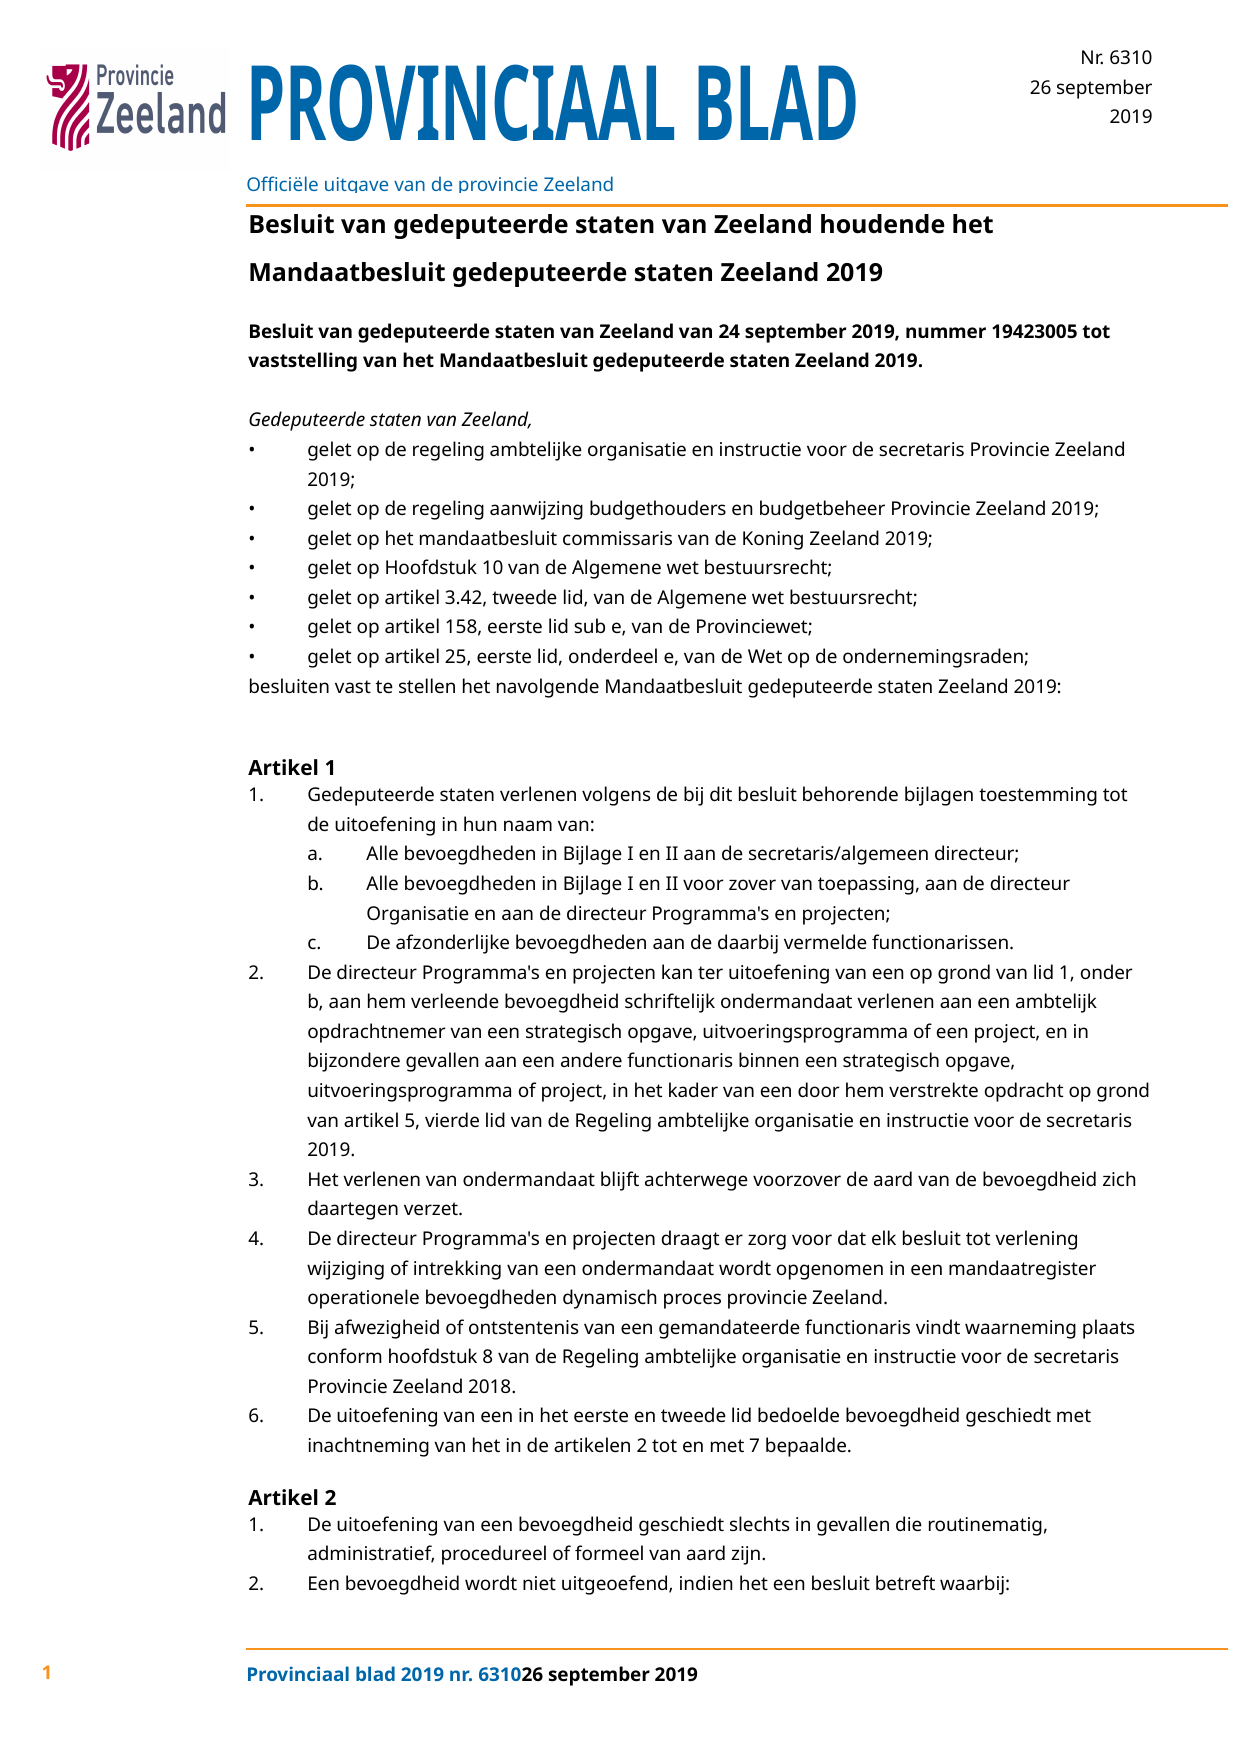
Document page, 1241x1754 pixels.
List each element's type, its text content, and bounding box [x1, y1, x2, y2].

list Alle bevoegdheden in Bijlage I en II aan de secretaris/algemeen directeur; [307, 841, 1152, 866]
list gelet op Hoofdstuk 10 van de Algemene wet bestuursrecht; [248, 554, 1152, 580]
list Het verlenen van ondermandaat blijft achterwege voorzover de aard van de bevoegdheid zich daartegen verzet. [248, 1166, 1152, 1221]
text Gedeputeerde staten van Zeeland, [248, 407, 1152, 432]
list Een bevoegdheid wordt niet uitgeoefend, indien het een besluit betreft waarbij: [248, 1570, 1152, 1596]
list Gedeputeerde staten verlenen volgens de bij dit besluit behorende bijlagen toestemming tot de uitoefening in hun naam van: [248, 781, 1152, 837]
list gelet op artikel 25, eerste lid, onderdeel e, van de Wet op de ondernemingsraden; [248, 643, 1152, 669]
text besluiten vast te stellen het navolgende Mandaatbesluit gedeputeerde staten Zeeland 2019: [248, 673, 1152, 699]
list gelet op artikel 3.42, tweede lid, van de Algemene wet bestuursrecht; [248, 584, 1152, 610]
text Besluit van gedeputeerde staten van Zeeland van 24 september 2019, nummer 19423005 tot vaststelling van het Mandaatbesluit gedeputeerde staten Zeeland 2019. [248, 318, 1152, 373]
text Artikel 1 [248, 753, 1152, 781]
list De uitoefening van een in het eerste en tweede lid bedoelde bevoegdheid geschiedt met inachtneming van het in de artikelen 2 tot en met 7 bepaalde. [248, 1403, 1152, 1458]
list Bij afwezigheid of ontstentenis van een gemandateerde functionaris vindt waarneming plaats conform hoofdstuk 8 van de Regeling ambtelijke organisatie en instructie voor de secretaris Provincie Zeeland 2018. [248, 1314, 1152, 1399]
list De uitoefening van een bevoegdheid geschiedt slechts in gevallen die routinematig, administratief, procedureel of formeel van aard zijn. [248, 1511, 1152, 1566]
list Alle bevoegdheden in Bijlage I en II voor zover van toepassing, aan de directeur Organisatie en aan de directeur Programma's en projecten; [307, 870, 1152, 925]
text Besluit van gedeputeerde staten van Zeeland houdende het Mandaatbesluit gedeputeerde staten Zeeland 2019 [248, 207, 1152, 288]
picture [41, 47, 231, 172]
list De directeur Programma's en projecten kan ter uitoefening van een op grond van lid 1, onder b, aan hem verleende bevoegdheid schriftelijk ondermandaat verlenen aan een ambtelijk opdrachtnemer van een strategisch opgave, uitvoeringsprogramma of een project, en in bijzondere gevallen aan een andere functionaris binnen een strategisch opgave, uitvoeringsprogramma of project, in het kader van een door hem verstrekte opdracht op grond van artikel 5, vierde lid van de Regeling ambtelijke organisatie en instructie voor de secretaris 2019. [248, 959, 1152, 1162]
list De afzonderlijke bevoegdheden aan de daarbij vermelde functionarissen. [307, 929, 1152, 955]
list gelet op de regeling ambtelijke organisatie en instructie voor de secretaris Provincie Zeeland 2019; [248, 436, 1152, 492]
list De directeur Programma's en projecten draagt er zorg voor dat elk besluit tot verlening wijziging of intrekking van een ondermandaat wordt opgenomen in een mandaatregister operationele bevoegdheden dynamisch proces provincie Zeeland. [248, 1225, 1152, 1310]
list gelet op artikel 158, eerste lid sub e, van de Provinciewet; [248, 614, 1152, 639]
list gelet op de regeling aanwijzing budgethouders en budgetbeheer Provincie Zeeland 2019; [248, 495, 1152, 521]
text Artikel 2 [248, 1483, 1152, 1511]
list gelet op het mandaatbesluit commissaris van de Koning Zeeland 2019; [248, 525, 1152, 551]
